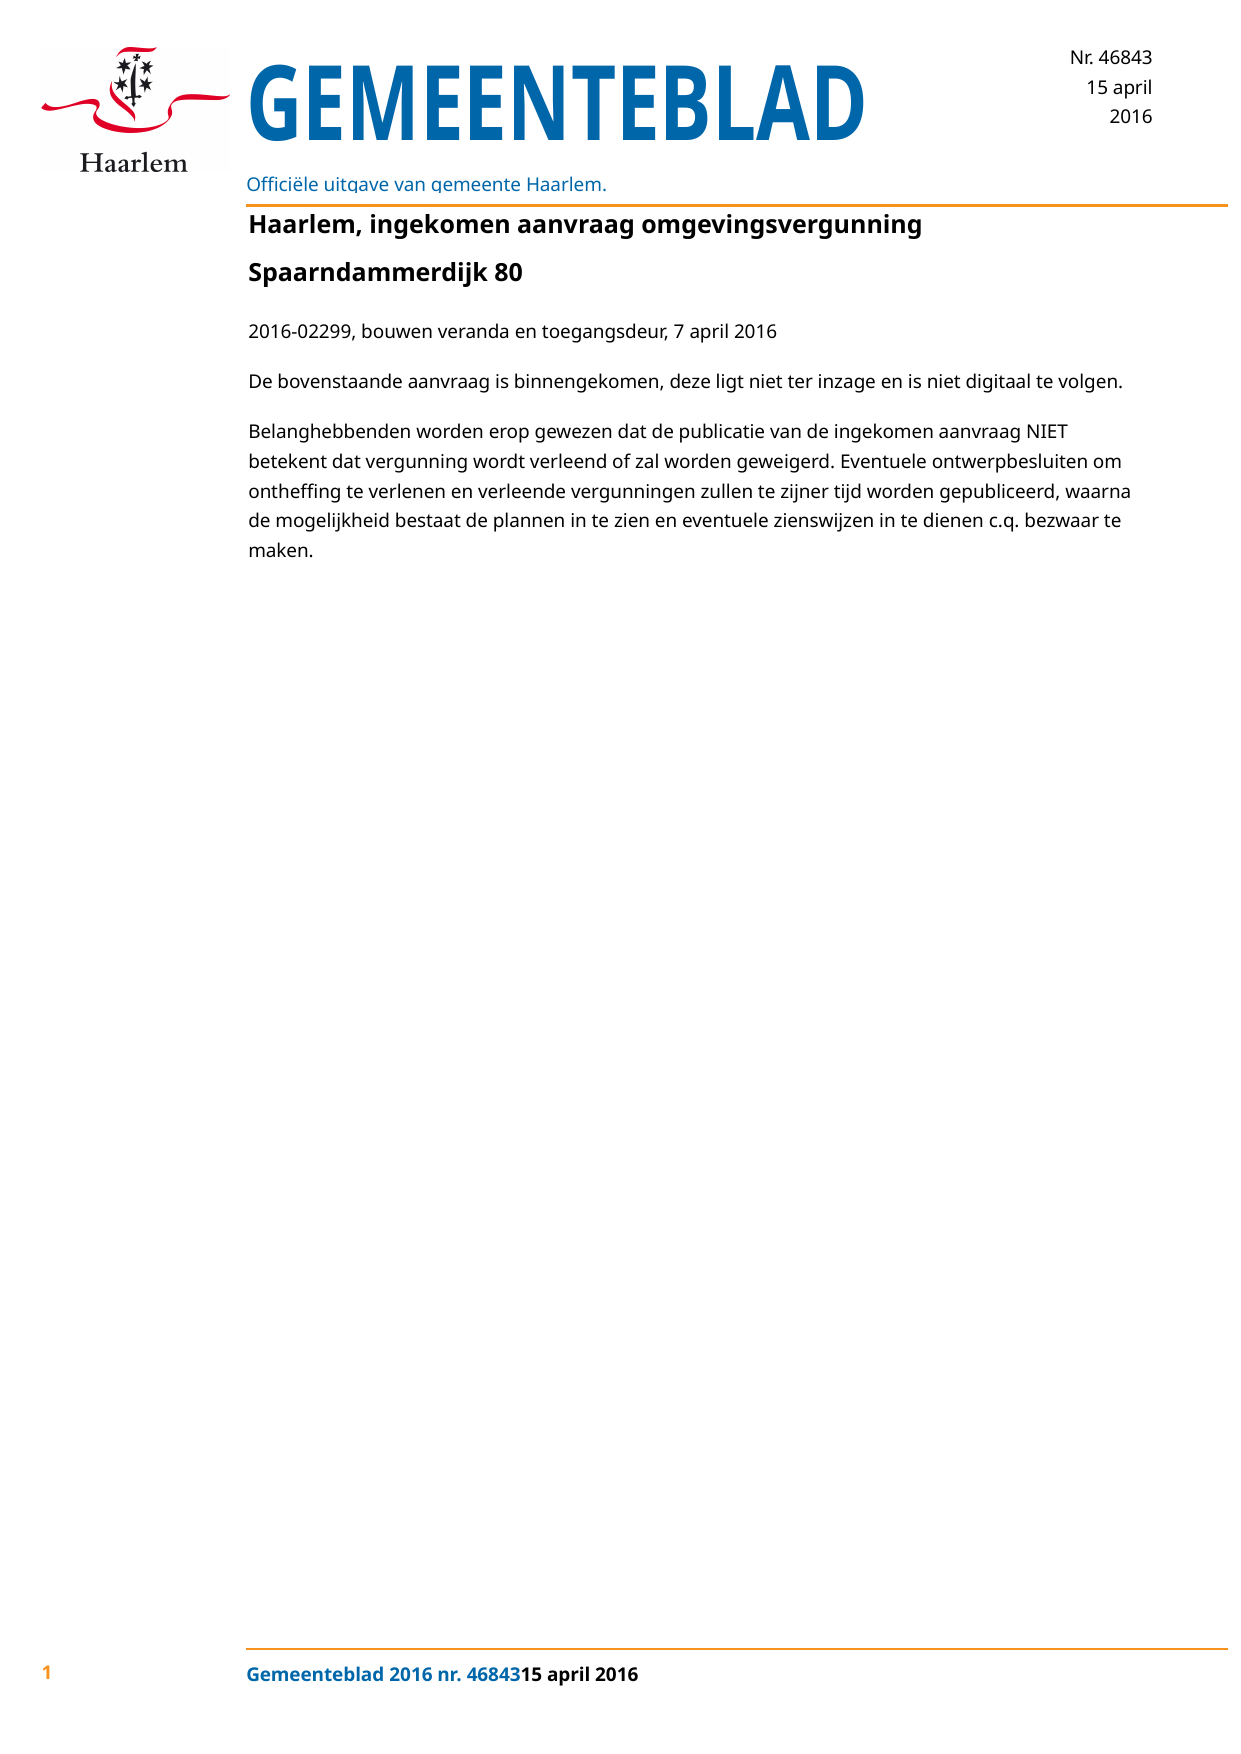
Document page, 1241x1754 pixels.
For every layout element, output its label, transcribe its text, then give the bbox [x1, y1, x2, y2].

text Belanghebbenden worden erop gewezen dat de publicatie van de ingekomen aanvraag NIET betekent dat vergunning wordt verleend of zal worden geweigerd. Eventuele ontwerpbesluiten om ontheffing te verlenen en verleende vergunningen zullen te zijner tijd worden gepubliceerd, waarna de mogelijkheid bestaat de plannen in te zien en eventuele zienswijzen in te dienen c.q. bezwaar te maken. [248, 419, 1152, 563]
text 2016-02299, bouwen veranda en toegangsdeur, 7 april 2016 [248, 318, 1152, 344]
text De bovenstaande aanvraag is binnengekomen, deze ligt niet ter inzage en is niet digitaal te volgen. [248, 368, 1152, 394]
picture [41, 47, 231, 172]
text Haarlem, ingekomen aanvraag omgevingsvergunning Spaarndammerdijk 80 [248, 207, 1152, 288]
